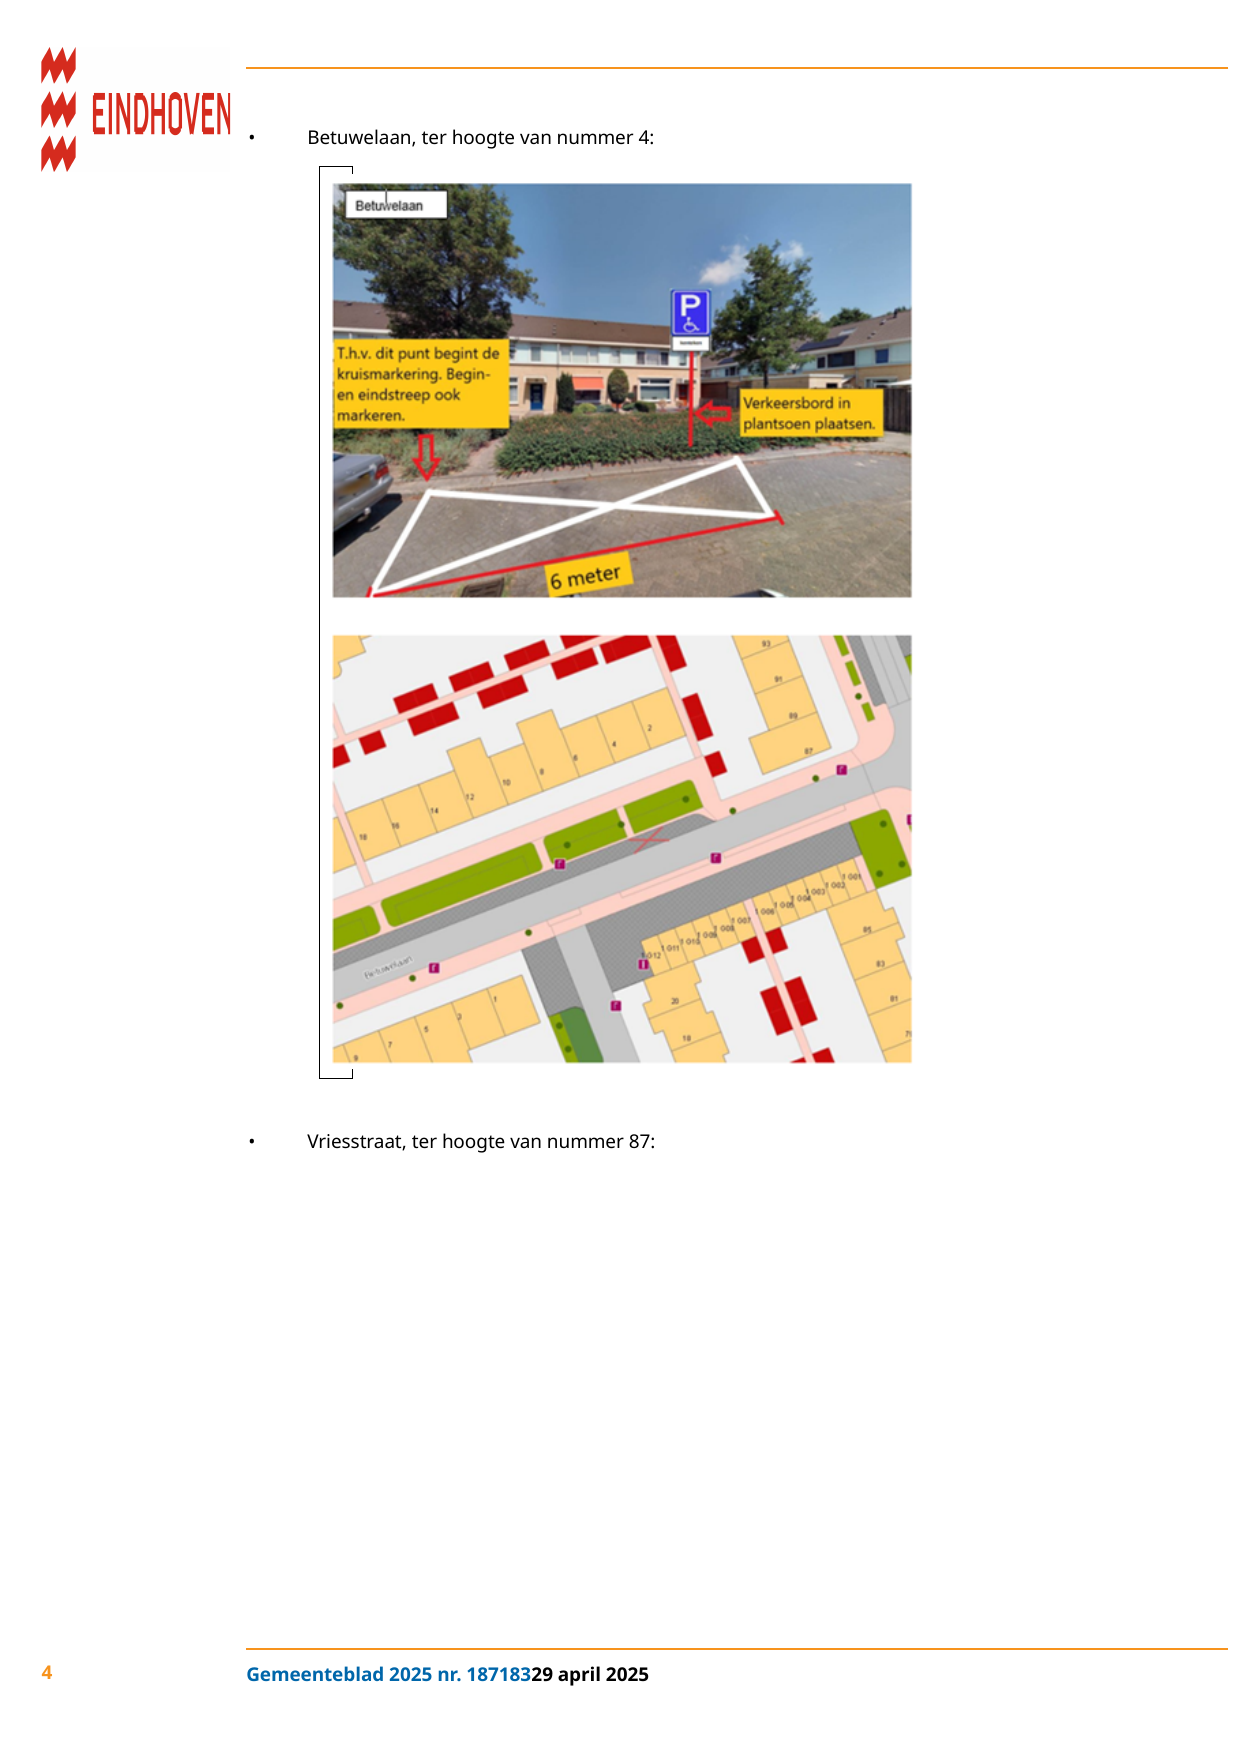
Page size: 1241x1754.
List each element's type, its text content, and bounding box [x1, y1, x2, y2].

picture [327, 174, 919, 1069]
list Betuwelaan, ter hoogte van nummer 4: [248, 124, 1152, 150]
list Vriesstraat, ter hoogte van nummer 87: [248, 1129, 1152, 1154]
picture [41, 47, 231, 172]
